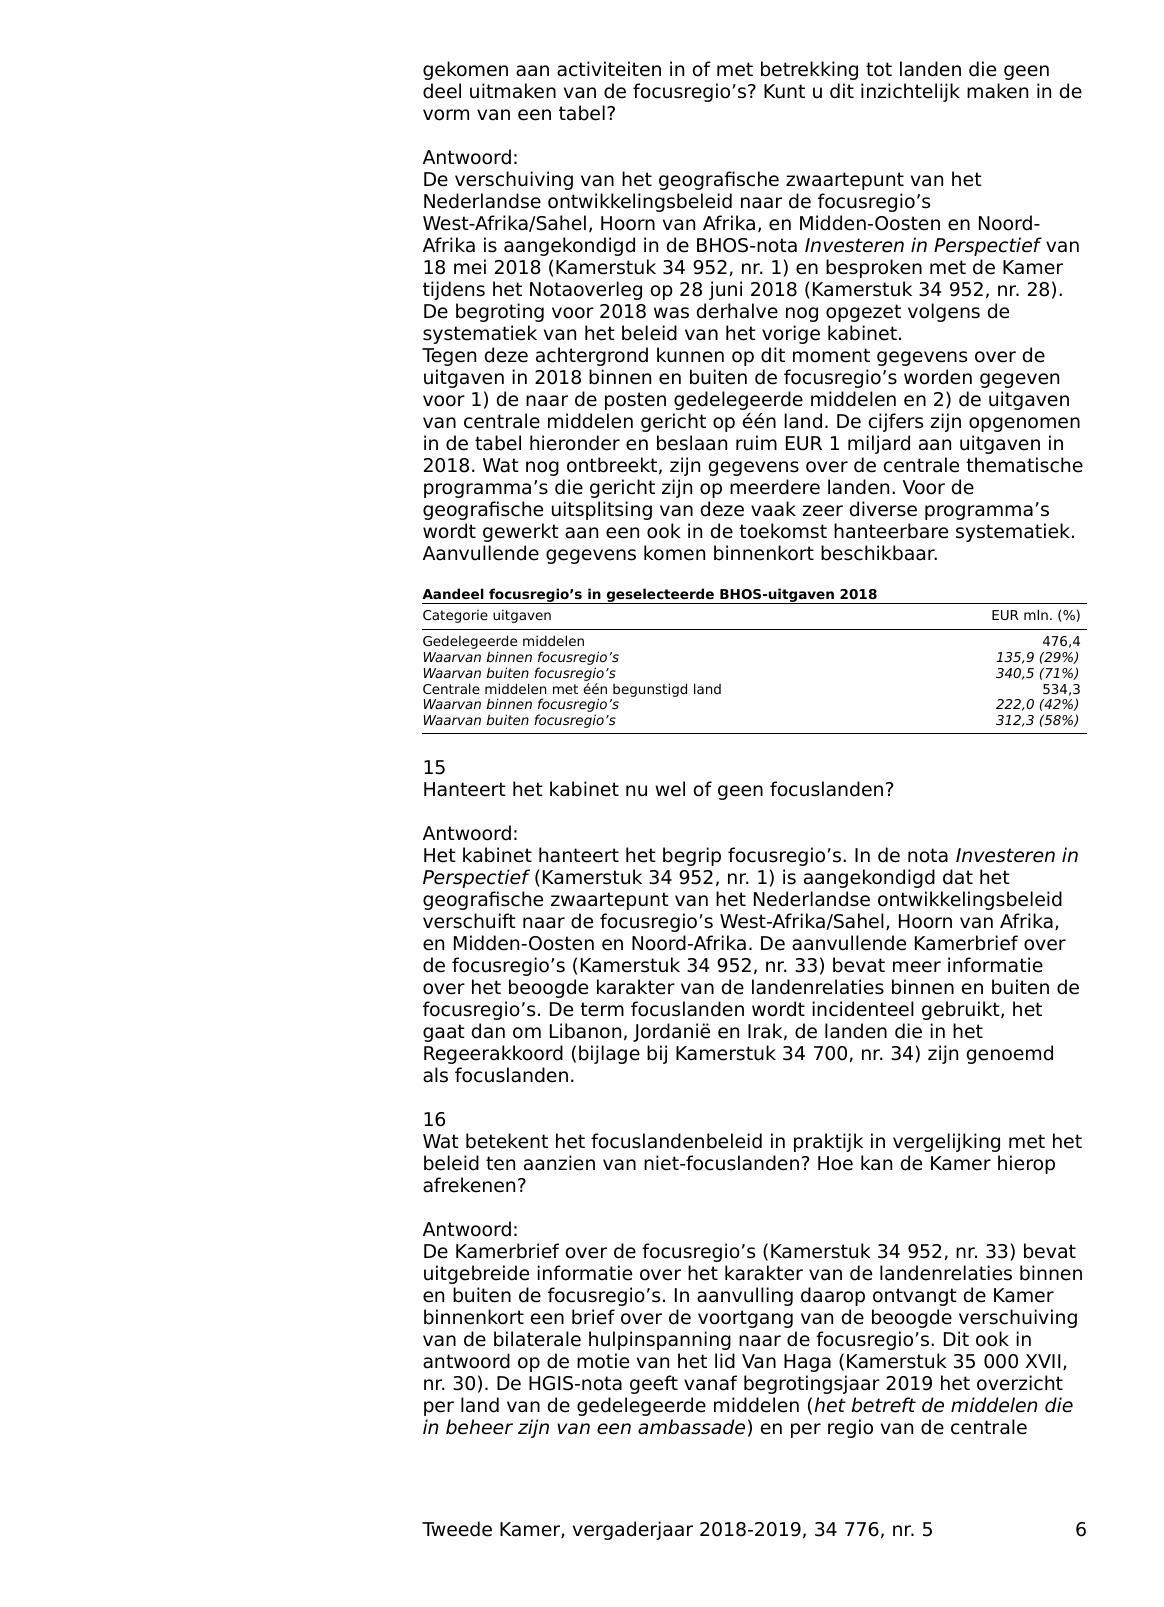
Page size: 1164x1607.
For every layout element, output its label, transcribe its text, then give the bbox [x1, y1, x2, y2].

text Tegen deze achtergrond kunnen op dit moment gegevens over de uitgaven in 2018 binnen en buiten de focusregio’s worden gegeven voor 1) de naar de posten gedelegeerde middelen en 2) de uitgaven van centrale middelen gericht op één land. De cijfers zijn opgenomen in de tabel hieronder en beslaan ruim EUR 1 miljard aan uitgaven in 2018. Wat nog ontbreekt, zijn gegevens over de centrale thematische programma’s die gericht zijn op meerdere landen. Voor de geografische uitsplitsing van deze vaak zeer diverse programma’s wordt gewerkt aan een ook in de toekomst hanteerbare systematiek. Aanvullende gegevens komen binnenkort beschikbaar. [422, 345, 1087, 565]
table_cell Centrale middelen met één begunstigd land [422, 681, 754, 697]
table_cell 135,9 (29%) [754, 650, 1087, 666]
text Antwoord: [422, 147, 1087, 169]
text Hanteert het kabinet nu wel of geen focuslanden? [422, 778, 1087, 801]
text Het kabinet hanteert het begrip focusregio’s. In de nota Investeren in Perspectief (Kamerstuk 34 952, nr. 1) is aangekondigd dat het geografische zwaartepunt van het Nederlandse ontwikkelingsbeleid verschuift naar de focusregio’s West-Afrika/Sahel, Hoorn van Afrika, en Midden-Oosten en Noord-Afrika. De aanvullende Kamerbrief over de focusregio’s (Kamerstuk 34 952, nr. 33) bevat meer informatie over het beoogde karakter van de landenrelaties binnen en buiten de focusregio’s. De term focuslanden wordt incidenteel gebruikt, het gaat dan om Libanon, Jordanië en Irak, de landen die in het Regeerakkoord (bijlage bij Kamerstuk 34 700, nr. 34) zijn genoemd als focuslanden. [422, 845, 1087, 1086]
table_cell 340,5 (71%) [754, 666, 1087, 681]
table_cell Waarvan binnen focusregio’s [422, 697, 754, 713]
table_cell 476,4 [754, 630, 1087, 650]
text Antwoord: [422, 1219, 1087, 1241]
table_cell Waarvan binnen focusregio’s [422, 650, 754, 666]
text Antwoord: [422, 823, 1087, 845]
table_cell Waarvan buiten focusregio’s [422, 713, 754, 733]
text gekomen aan activiteiten in of met betrekking tot landen die geen deel uitmaken van de focusregio’s? Kunt u dit inzichtelijk maken in de vorm van een tabel? [422, 59, 1087, 125]
table_cell Gedelegeerde middelen [422, 630, 754, 650]
table_cell 534,3 [754, 681, 1087, 697]
text De verschuiving van het geografische zwaartepunt van het Nederlandse ontwikkelingsbeleid naar de focusregio’s West-Afrika/Sahel, Hoorn van Afrika, en Midden-Oosten en Noord-Afrika is aangekondigd in de BHOS-nota Investeren in Perspectief van 18 mei 2018 (Kamerstuk 34 952, nr. 1) en besproken met de Kamer tijdens het Notaoverleg op 28 juni 2018 (Kamerstuk 34 952, nr. 28). De begroting voor 2018 was derhalve nog opgezet volgens de systematiek van het beleid van het vorige kabinet. [422, 169, 1087, 345]
table_header Aandeel focusregio’s in geselecteerde BHOS-uitgaven 2018 [422, 587, 1087, 602]
table_cell 222,0 (42%) [754, 697, 1087, 713]
text Wat betekent het focuslandenbeleid in praktijk in vergelijking met het beleid ten aanzien van niet-focuslanden? Hoe kan de Kamer hierop afrekenen? [422, 1131, 1087, 1197]
table_cell EUR mln. (%) [754, 604, 1087, 628]
text 15 [422, 757, 1087, 778]
table_cell 312,3 (58%) [754, 713, 1087, 733]
table_cell Waarvan buiten focusregio’s [422, 666, 754, 681]
text 16 [422, 1109, 1087, 1131]
text De Kamerbrief over de focusregio’s (Kamerstuk 34 952, nr. 33) bevat uitgebreide informatie over het karakter van de landenrelaties binnen en buiten de focusregio’s. In aanvulling daarop ontvangt de Kamer binnenkort een brief over de voortgang van de beoogde verschuiving van de bilaterale hulpinspanning naar de focusregio’s. Dit ook in antwoord op de motie van het lid Van Haga (Kamerstuk 35 000 XVII, nr. 30). De HGIS-nota geeft vanaf begrotingsjaar 2019 het overzicht per land van de gedelegeerde middelen (het betreft de middelen die in beheer zijn van een ambassade) en per regio van de centrale [422, 1241, 1087, 1438]
table_cell Categorie uitgaven [422, 604, 754, 628]
